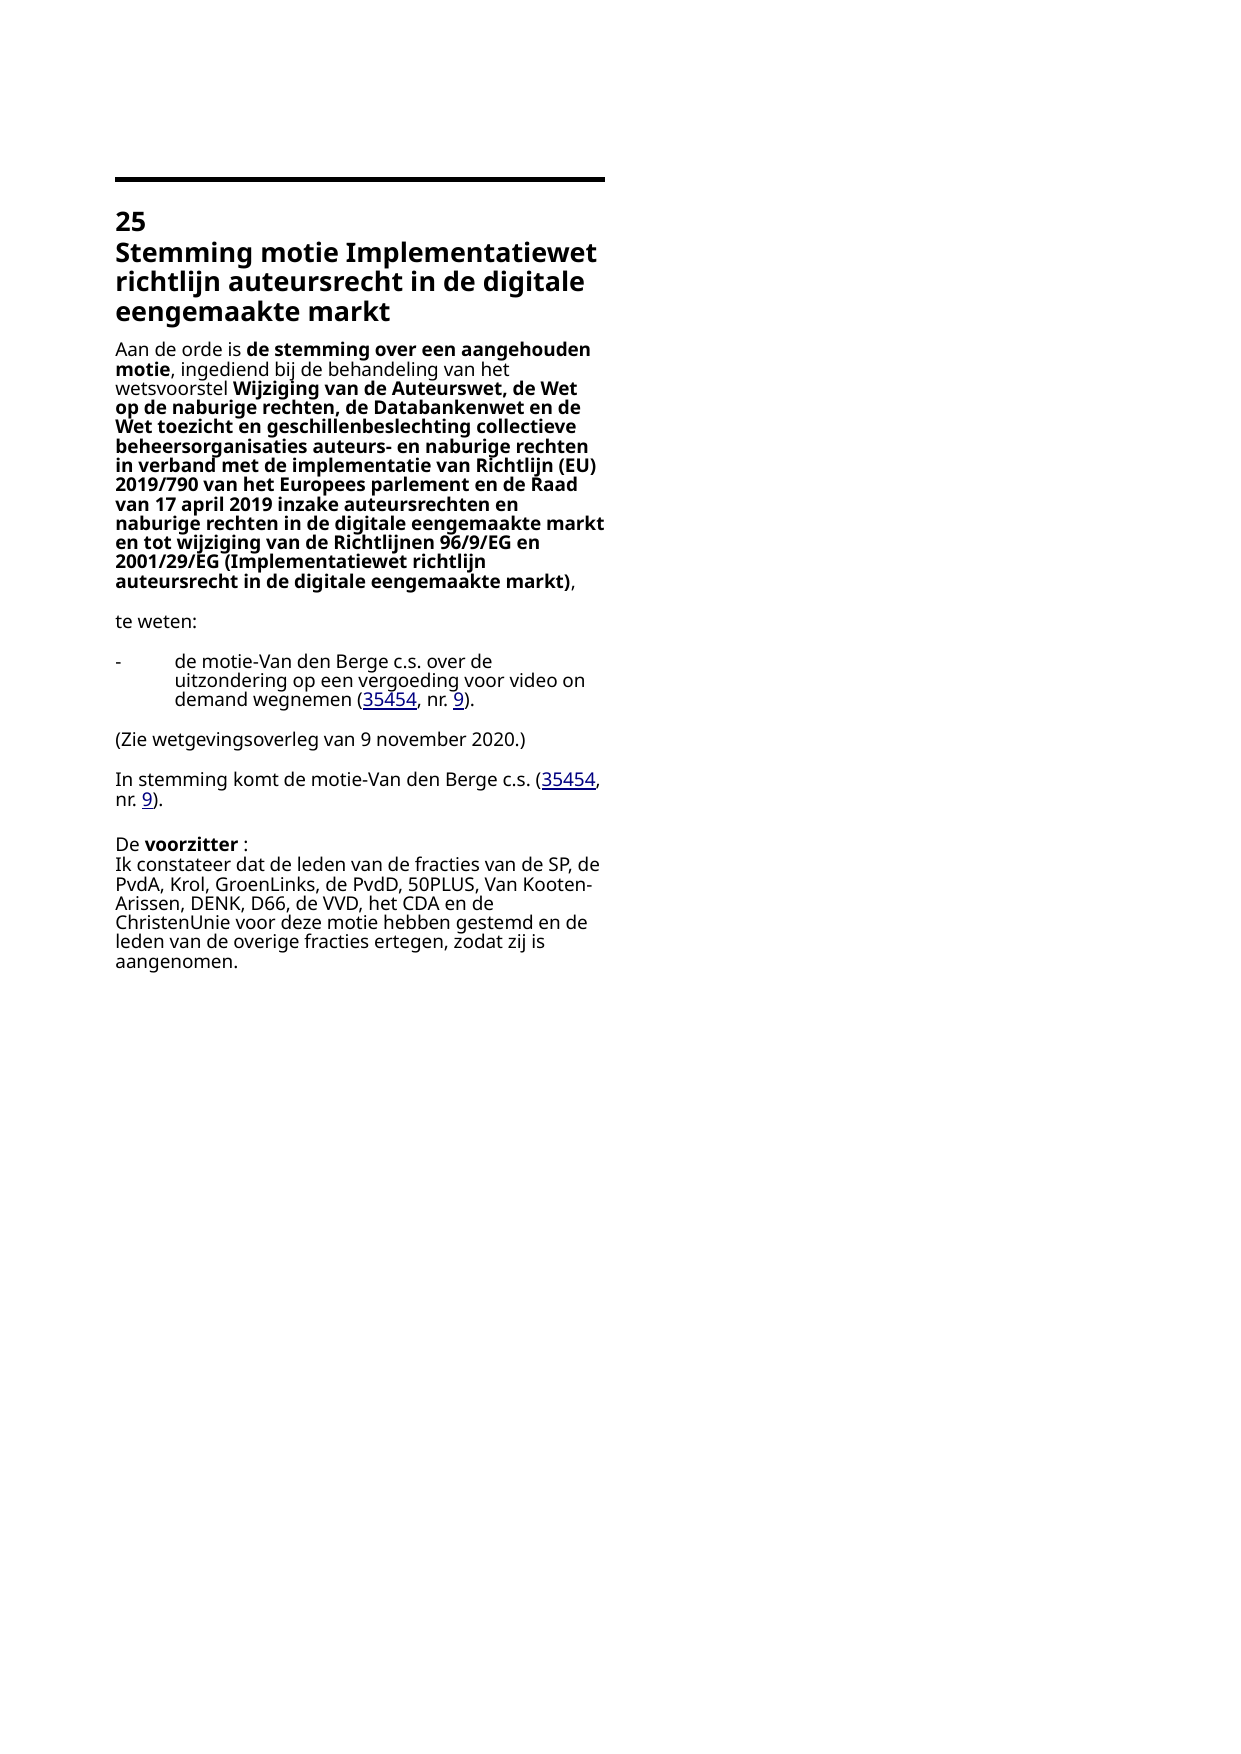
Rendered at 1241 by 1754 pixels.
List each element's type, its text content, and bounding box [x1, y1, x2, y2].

text 25 [115, 203, 605, 239]
text (Zie wetgevingsoverleg van 9 november 2020.) [115, 731, 605, 751]
text Ik constateer dat de leden van de fracties van de SP, de PvdA, Krol, GroenLinks, de PvdD, 50PLUS, Van Kooten-Arissen, DENK, D66, de VVD, het CDA en de ChristenUnie voor deze motie hebben gestemd en de leden van de overige fracties ertegen, zodat zij is aangenomen. [115, 856, 605, 972]
text De voorzitter : [115, 831, 605, 856]
text te weten: [115, 613, 605, 632]
text In stemming komt de motie-Van den Berge c.s. (35454, nr. 9). [115, 771, 605, 810]
text Aan de orde is de stemming over een aangehouden motie, ingediend bij de behandeling van het wetsvoorstel Wijziging van de Auteurswet, de Wet op de naburige rechten, de Databankenwet en de Wet toezicht en geschillenbeslechting collectieve beheersorganisaties auteurs- en naburige rechten in verband met de implementatie van Richtlijn (EU) 2019/790 van het Europees parlement en de Raad van 17 april 2019 inzake auteursrechten en naburige rechten in de digitale eengemaakte markt en tot wijziging van de Richtlijnen 96/9/EG en 2001/29/EG (Implementatiewet richtlijn auteursrecht in de digitale eengemaakte markt), [115, 341, 605, 592]
text Stemming motie Implementatiewet richtlijn auteursrecht in de digitale eengemaakte markt [115, 239, 605, 341]
list de motie-Van den Berge c.s. over de uitzondering op een vergoeding voor video on demand wegnemen (35454, nr. 9). [115, 653, 605, 711]
